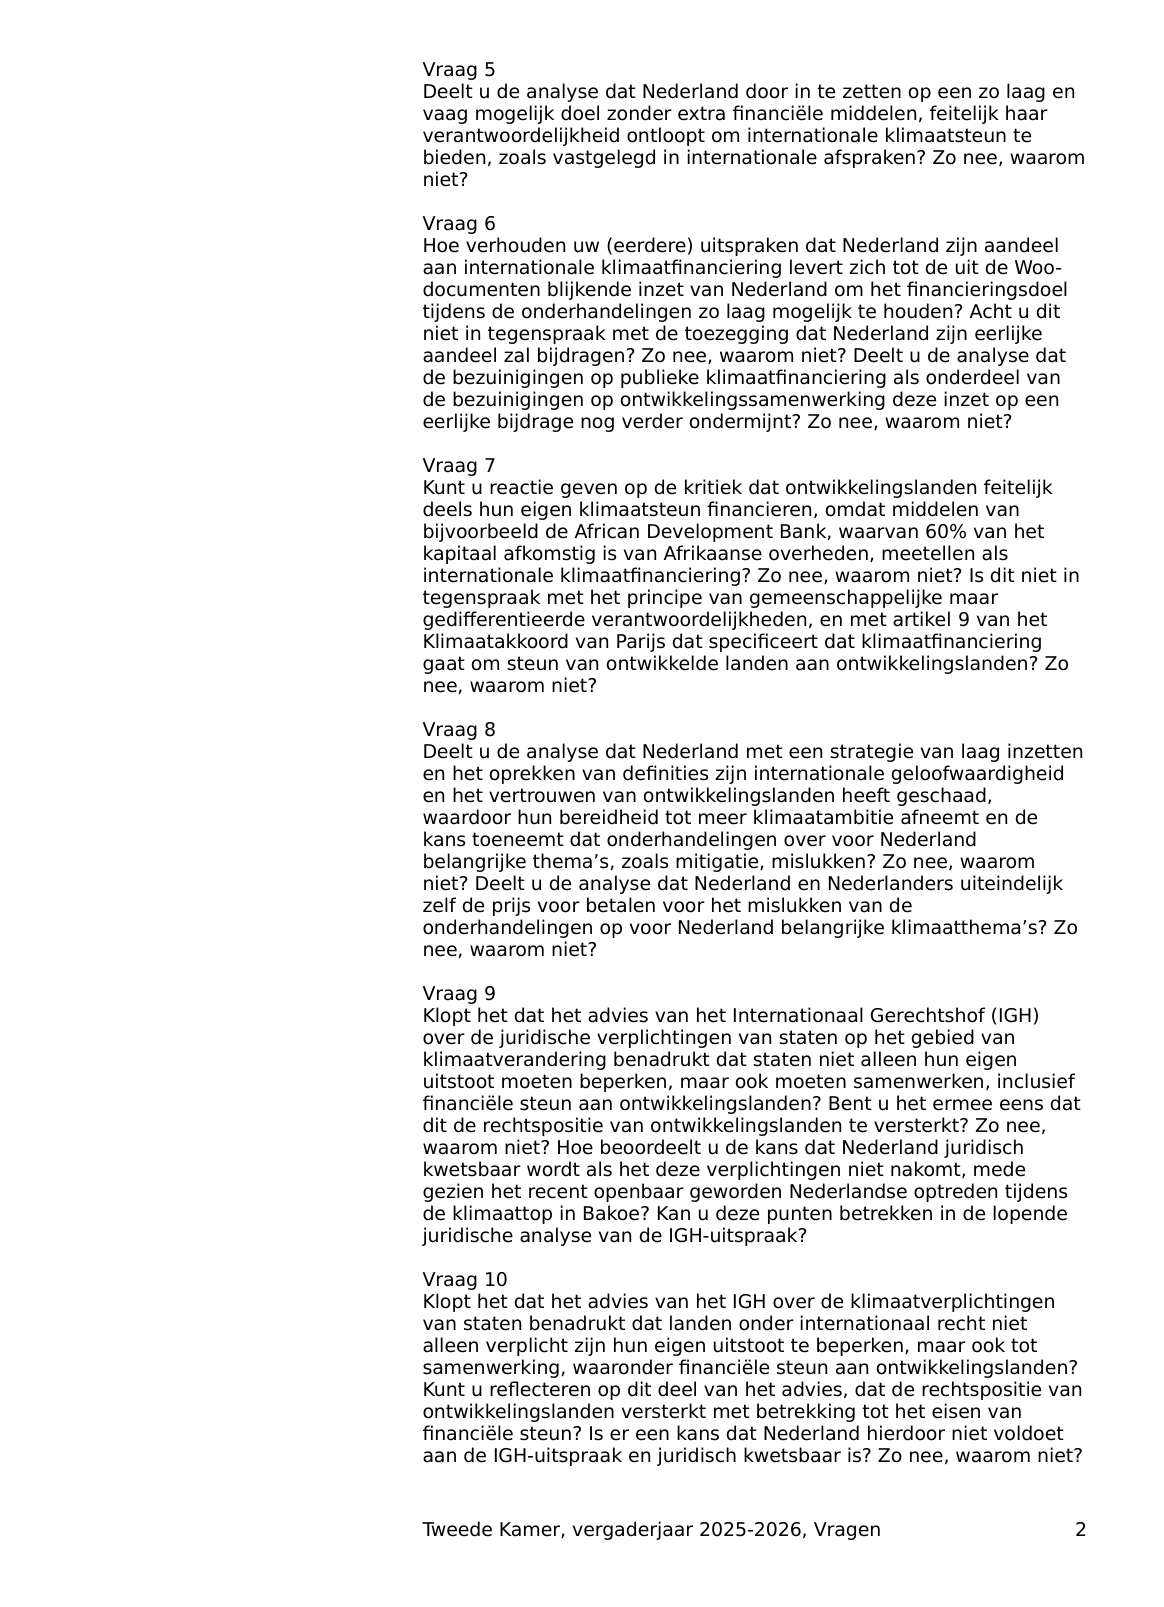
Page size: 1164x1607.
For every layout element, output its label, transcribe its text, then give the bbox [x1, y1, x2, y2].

text Vraag 6 [422, 213, 1087, 235]
text Deelt u de analyse dat Nederland met een strategie van laag inzetten en het oprekken van definities zijn internationale geloofwaardigheid en het vertrouwen van ontwikkelingslanden heeft geschaad, waardoor hun bereidheid tot meer klimaatambitie afneemt en de kans toeneemt dat onderhandelingen over voor Nederland belangrijke thema’s, zoals mitigatie, mislukken? Zo nee, waarom niet? Deelt u de analyse dat Nederland en Nederlanders uiteindelijk zelf de prijs voor betalen voor het mislukken van de onderhandelingen op voor Nederland belangrijke klimaatthema’s? Zo nee, waarom niet? [422, 741, 1087, 961]
text Vraag 9 [422, 983, 1087, 1005]
text Vraag 8 [422, 719, 1087, 741]
text Klopt het dat het advies van het IGH over de klimaatverplichtingen van staten benadrukt dat landen onder internationaal recht niet alleen verplicht zijn hun eigen uitstoot te beperken, maar ook tot samenwerking, waaronder financiële steun aan ontwikkelingslanden? Kunt u reflecteren op dit deel van het advies, dat de rechtspositie van ontwikkelingslanden versterkt met betrekking tot het eisen van financiële steun? Is er een kans dat Nederland hierdoor niet voldoet aan de IGH-uitspraak en juridisch kwetsbaar is? Zo nee, waarom niet? [422, 1291, 1087, 1467]
text Klopt het dat het advies van het Internationaal Gerechtshof (IGH) over de juridische verplichtingen van staten op het gebied van klimaatverandering benadrukt dat staten niet alleen hun eigen uitstoot moeten beperken, maar ook moeten samenwerken, inclusief financiële steun aan ontwikkelingslanden? Bent u het ermee eens dat dit de rechtspositie van ontwikkelingslanden te versterkt? Zo nee, waarom niet? Hoe beoordeelt u de kans dat Nederland juridisch kwetsbaar wordt als het deze verplichtingen niet nakomt, mede gezien het recent openbaar geworden Nederlandse optreden tijdens de klimaattop in Bakoe? Kan u deze punten betrekken in de lopende juridische analyse van de IGH-uitspraak? [422, 1005, 1087, 1247]
text Vraag 7 [422, 455, 1087, 477]
text Vraag 5 [422, 59, 1087, 81]
text Kunt u reactie geven op de kritiek dat ontwikkelingslanden feitelijk deels hun eigen klimaatsteun financieren, omdat middelen van bijvoorbeeld de African Development Bank, waarvan 60% van het kapitaal afkomstig is van Afrikaanse overheden, meetellen als internationale klimaatfinanciering? Zo nee, waarom niet? Is dit niet in tegenspraak met het principe van gemeenschappelijke maar gedifferentieerde verantwoordelijkheden, en met artikel 9 van het Klimaatakkoord van Parijs dat specificeert dat klimaatfinanciering gaat om steun van ontwikkelde landen aan ontwikkelingslanden? Zo nee, waarom niet? [422, 477, 1087, 697]
text Vraag 10 [422, 1269, 1087, 1291]
text Hoe verhouden uw (eerdere) uitspraken dat Nederland zijn aandeel aan internationale klimaatfinanciering levert zich tot de uit de Woo-documenten blijkende inzet van Nederland om het financieringsdoel tijdens de onderhandelingen zo laag mogelijk te houden? Acht u dit niet in tegenspraak met de toezegging dat Nederland zijn eerlijke aandeel zal bijdragen? Zo nee, waarom niet? Deelt u de analyse dat de bezuinigingen op publieke klimaatfinanciering als onderdeel van de bezuinigingen op ontwikkelingssamenwerking deze inzet op een eerlijke bijdrage nog verder ondermijnt? Zo nee, waarom niet? [422, 235, 1087, 433]
text Deelt u de analyse dat Nederland door in te zetten op een zo laag en vaag mogelijk doel zonder extra financiële middelen, feitelijk haar verantwoordelijkheid ontloopt om internationale klimaatsteun te bieden, zoals vastgelegd in internationale afspraken? Zo nee, waarom niet? [422, 81, 1087, 191]
